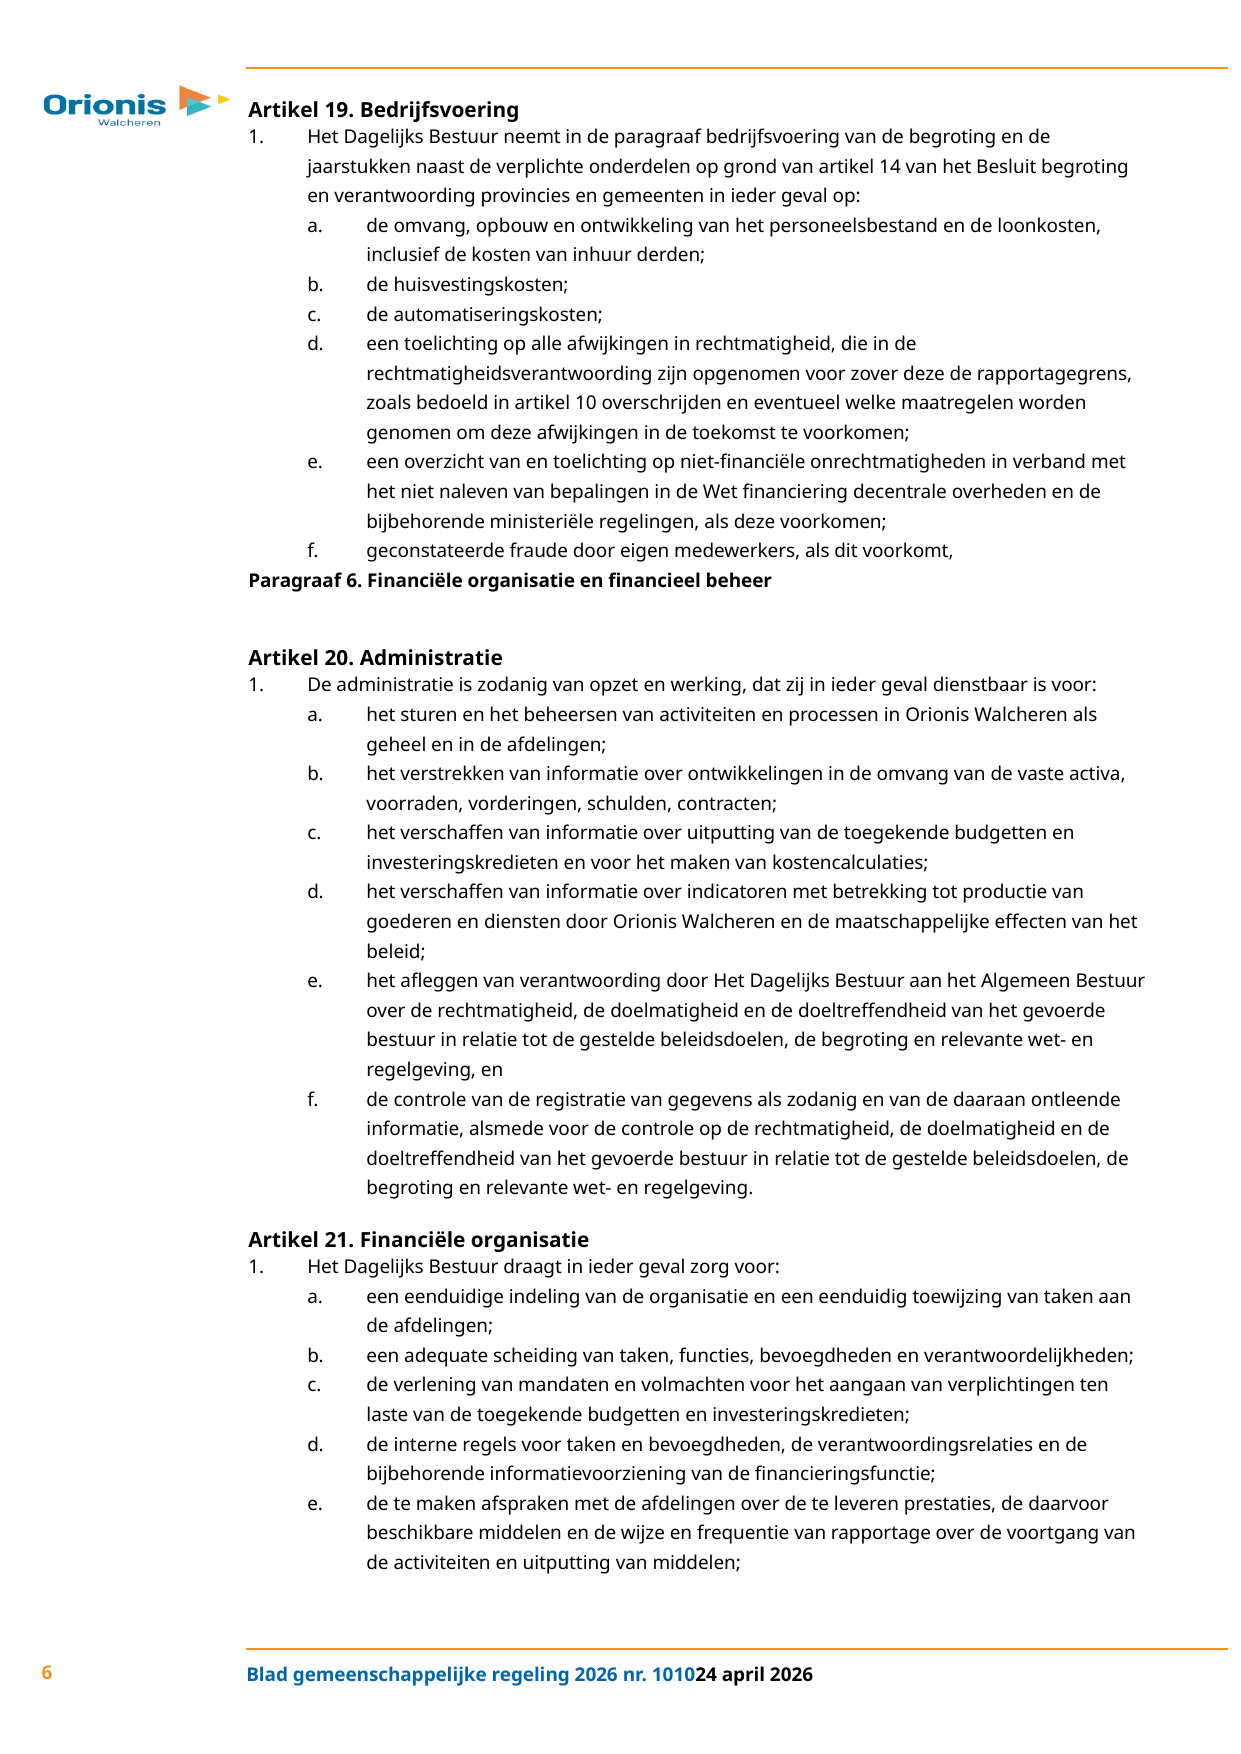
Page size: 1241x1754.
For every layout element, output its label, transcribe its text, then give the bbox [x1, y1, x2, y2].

text Artikel 20. Administratie [248, 643, 1152, 672]
picture [41, 47, 231, 172]
list een eenduidige indeling van de organisatie en een eenduidig toewijzing van taken aan de afdelingen; [307, 1283, 1152, 1338]
list het verschaffen van informatie over indicatoren met betrekking tot productie van goederen en diensten door Orionis Walcheren en de maatschappelijke effecten van het beleid; [307, 879, 1152, 963]
list de te maken afspraken met de afdelingen over de te leveren prestaties, de daarvoor beschikbare middelen en de wijze en frequentie van rapportage over de voortgang van de activiteiten en uitputting van middelen; [307, 1490, 1152, 1575]
list het sturen en het beheersen van activiteiten en processen in Orionis Walcheren als geheel en in de afdelingen; [307, 701, 1152, 756]
list het afleggen van verantwoording door Het Dagelijks Bestuur aan het Algemeen Bestuur over de rechtmatigheid, de doelmatigheid en de doeltreffendheid van het gevoerde bestuur in relatie tot de gestelde beleidsdoelen, de begroting en relevante wet- en regelgeving, en [307, 967, 1152, 1082]
list een overzicht van en toelichting op niet-financiële onrechtmatigheden in verband met het niet naleven van bepalingen in de Wet financiering decentrale overheden en de bijbehorende ministeriële regelingen, als deze voorkomen; [307, 449, 1152, 533]
list de controle van de registratie van gegevens als zodanig en van de daaraan ontleende informatie, alsmede voor de controle op de rechtmatigheid, de doelmatigheid en de doeltreffendheid van het gevoerde bestuur in relatie tot de gestelde beleidsdoelen, de begroting en relevante wet- en regelgeving. [307, 1086, 1152, 1200]
list de omvang, opbouw en ontwikkeling van het personeelsbestand en de loonkosten, inclusief de kosten van inhuur derden; [307, 212, 1152, 267]
list het verschaffen van informatie over uitputting van de toegekende budgetten en investeringskredieten en voor het maken van kostencalculaties; [307, 819, 1152, 875]
list De administratie is zodanig van opzet en werking, dat zij in ieder geval dienstbaar is voor: [248, 672, 1152, 697]
list Het Dagelijks Bestuur neemt in de paragraaf bedrijfsvoering van de begroting en de jaarstukken naast de verplichte onderdelen op grond van artikel 14 van het Besluit begroting en verantwoording provincies en gemeenten in ieder geval op: [248, 123, 1152, 208]
text Artikel 19. Bedrijfsvoering [248, 95, 1152, 123]
list geconstateerde fraude door eigen medewerkers, als dit voorkomt, [307, 537, 1152, 563]
list Het Dagelijks Bestuur draagt in ieder geval zorg voor: [248, 1253, 1152, 1279]
list een adequate scheiding van taken, functies, bevoegdheden en verantwoordelijkheden; [307, 1342, 1152, 1368]
list een toelichting op alle afwijkingen in rechtmatigheid, die in de rechtmatigheidsverantwoording zijn opgenomen voor zover deze de rapportagegrens, zoals bedoeld in artikel 10 overschrijden en eventueel welke maatregelen worden genomen om deze afwijkingen in de toekomst te voorkomen; [307, 330, 1152, 445]
text Paragraaf 6. Financiële organisatie en financieel beheer [248, 567, 1152, 593]
list de automatiseringskosten; [307, 301, 1152, 326]
text Artikel 21. Financiële organisatie [248, 1225, 1152, 1253]
list de verlening van mandaten en volmachten voor het aangaan van verplichtingen ten laste van de toegekende budgetten en investeringskredieten; [307, 1372, 1152, 1427]
list de interne regels voor taken en bevoegdheden, de verantwoordingsrelaties en de bijbehorende informatievoorziening van de financieringsfunctie; [307, 1431, 1152, 1486]
list de huisvestingskosten; [307, 271, 1152, 297]
list het verstrekken van informatie over ontwikkelingen in de omvang van de vaste activa, voorraden, vorderingen, schulden, contracten; [307, 760, 1152, 816]
